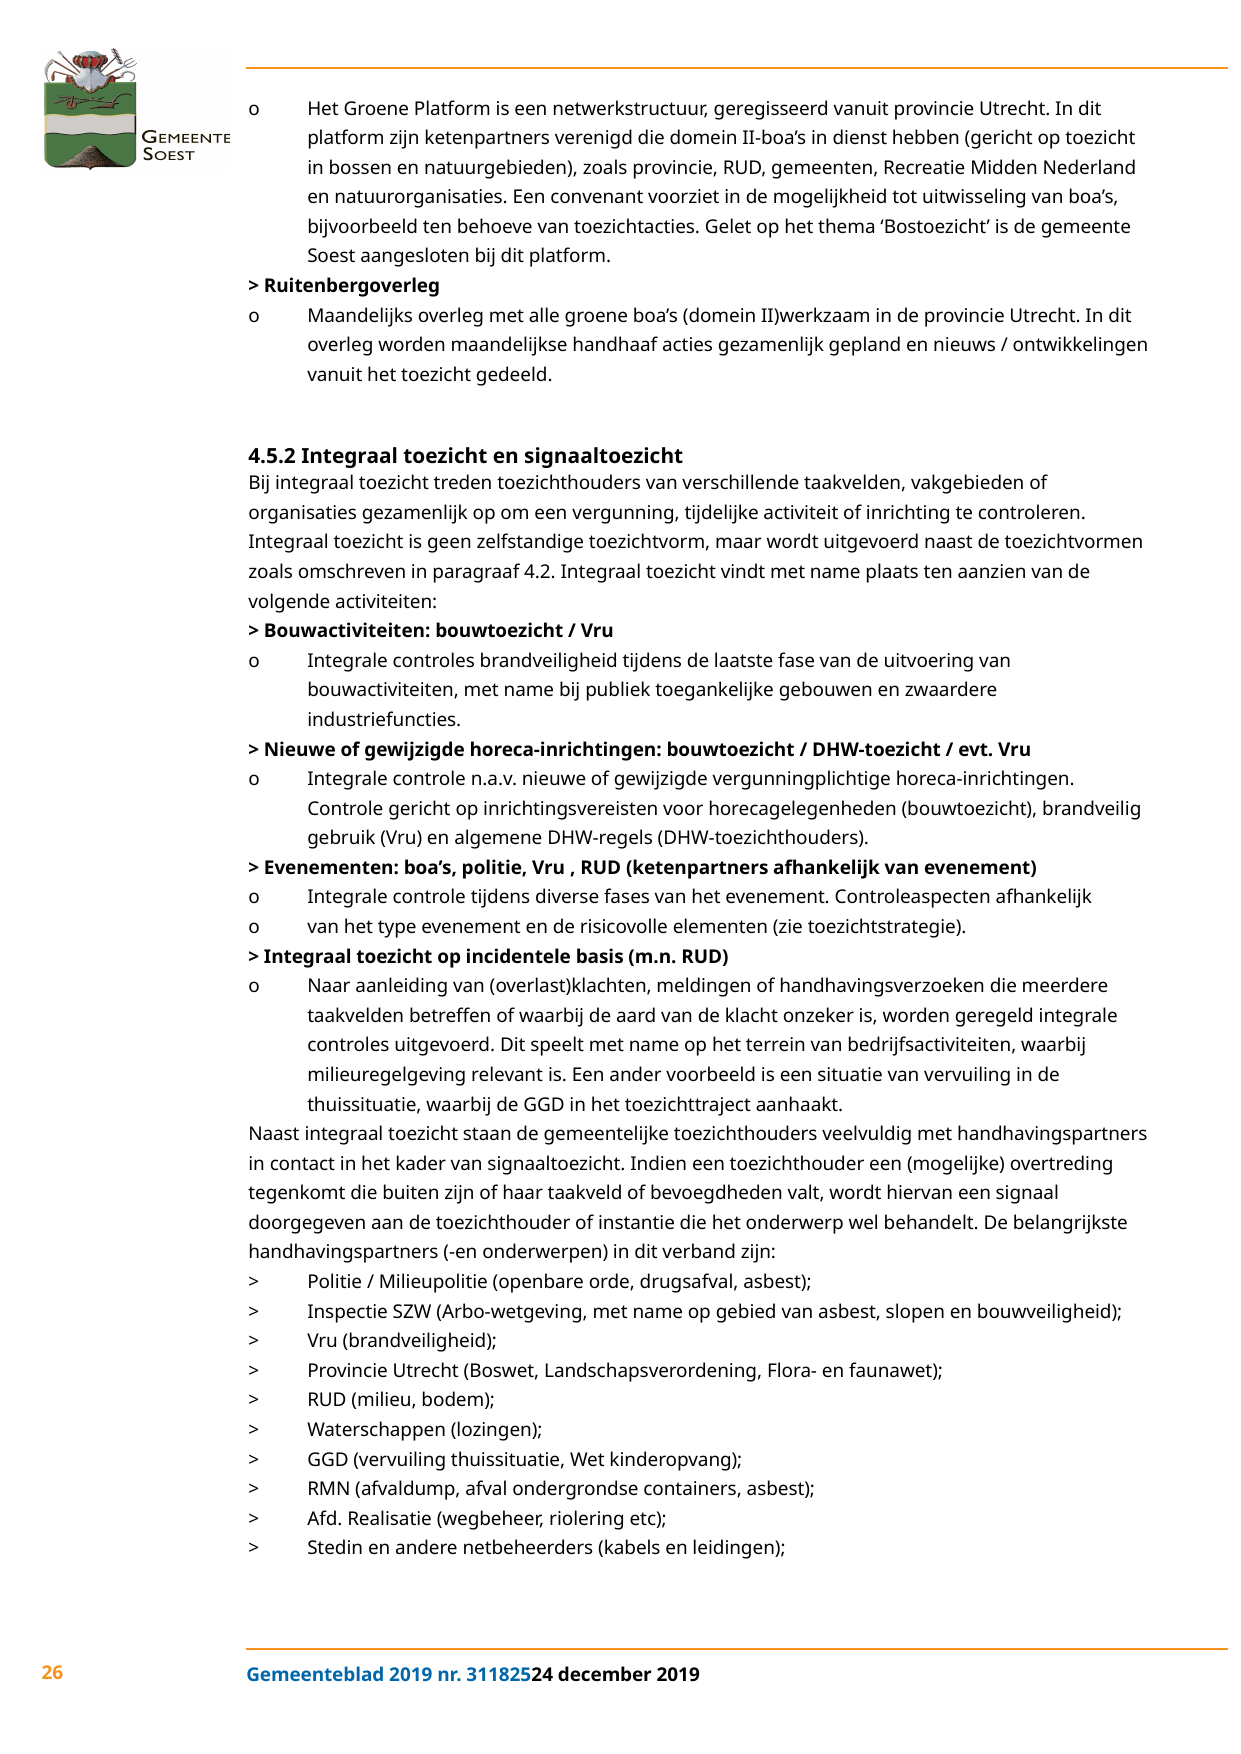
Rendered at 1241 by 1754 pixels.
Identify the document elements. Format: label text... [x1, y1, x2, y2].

list Maandelijks overleg met alle groene boa’s (domein II)werkzaam in de provincie Utrecht. In dit overleg worden maandelijkse handhaaf acties gezamenlijk gepland en nieuws / ontwikkelingen vanuit het toezicht gedeeld. [248, 302, 1152, 387]
text > Ruitenbergoverleg [248, 272, 1152, 298]
text > Evenementen: boa’s, politie, Vru , RUD (ketenpartners afhankelijk van evenement) [248, 854, 1152, 880]
list RMN (afvaldump, afval ondergrondse containers, asbest); [248, 1475, 1152, 1501]
text > Integraal toezicht op incidentele basis (m.n. RUD) [248, 943, 1152, 968]
list Integrale controles brandveiligheid tijdens de laatste fase van de uitvoering van bouwactiviteiten, met name bij publiek toegankelijke gebouwen en zwaardere industriefuncties. [248, 647, 1152, 732]
list GGD (vervuiling thuissituatie, Wet kinderopvang); [248, 1446, 1152, 1471]
list Integrale controle n.a.v. nieuwe of gewijzigde vergunningplichtige horeca-inrichtingen. Controle gericht op inrichtingsvereisten voor horecagelegenheden (bouwtoezicht), brandveilig gebruik (Vru) en algemene DHW-regels (DHW-toezichthouders). [248, 765, 1152, 850]
list Vru (brandveiligheid); [248, 1327, 1152, 1353]
list Waterschappen (lozingen); [248, 1416, 1152, 1442]
text > Nieuwe of gewijzigde horeca-inrichtingen: bouwtoezicht / DHW-toezicht / evt. Vru [248, 736, 1152, 761]
list Provincie Utrecht (Boswet, Landschapsverordening, Flora- en faunawet); [248, 1357, 1152, 1383]
list Naar aanleiding van (overlast)klachten, meldingen of handhavingsverzoeken die meerdere taakvelden betreffen of waarbij de aard van de klacht onzeker is, worden geregeld integrale controles uitgevoerd. Dit speelt met name op het terrein van bedrijfsactiviteiten, waarbij milieuregelgeving relevant is. Een ander voorbeeld is een situatie van vervuiling in de thuissituatie, waarbij de GGD in het toezichttraject aanhaakt. [248, 972, 1152, 1116]
picture [41, 47, 231, 172]
list Inspectie SZW (Arbo-wetgeving, met name op gebied van asbest, slopen en bouwveiligheid); [248, 1298, 1152, 1323]
list Integrale controle tijdens diverse fases van het evenement. Controleaspecten afhankelijk [248, 884, 1152, 909]
list Het Groene Platform is een netwerkstructuur, geregisseerd vanuit provincie Utrecht. In dit platform zijn ketenpartners verenigd die domein II-boa’s in dienst hebben (gericht op toezicht in bossen en natuurgebieden), zoals provincie, RUD, gemeenten, Recreatie Midden Nederland en natuurorganisaties. Een convenant voorziet in de mogelijkheid tot uitwisseling van boa’s, bijvoorbeeld ten behoeve van toezichtacties. Gelet op het thema ‘Bostoezicht’ is de gemeente Soest aangesloten bij dit platform. [248, 95, 1152, 268]
text 4.5.2 Integraal toezicht en signaaltoezicht [248, 441, 1152, 469]
list Afd. Realisatie (wegbeheer, riolering etc); [248, 1505, 1152, 1531]
list Stedin en andere netbeheerders (kabels en leidingen); [248, 1534, 1152, 1560]
text Bij integraal toezicht treden toezichthouders van verschillende taakvelden, vakgebieden of organisaties gezamenlijk op om een vergunning, tijdelijke activiteit of inrichting te controleren. Integraal toezicht is geen zelfstandige toezichtvorm, maar wordt uitgevoerd naast de toezichtvormen zoals omschreven in paragraaf 4.2. Integraal toezicht vindt met name plaats ten aanzien van de volgende activiteiten: [248, 469, 1152, 613]
list RUD (milieu, bodem); [248, 1387, 1152, 1412]
text > Bouwactiviteiten: bouwtoezicht / Vru [248, 617, 1152, 643]
text Naast integraal toezicht staan de gemeentelijke toezichthouders veelvuldig met handhavingspartners in contact in het kader van signaaltoezicht. Indien een toezichthouder een (mogelijke) overtreding tegenkomt die buiten zijn of haar taakveld of bevoegdheden valt, wordt hiervan een signaal doorgegeven aan de toezichthouder of instantie die het onderwerp wel behandelt. De belangrijkste handhavingspartners (-en onderwerpen) in dit verband zijn: [248, 1120, 1152, 1264]
list Politie / Milieupolitie (openbare orde, drugsafval, asbest); [248, 1268, 1152, 1294]
list van het type evenement en de risicovolle elementen (zie toezichtstrategie). [248, 913, 1152, 939]
